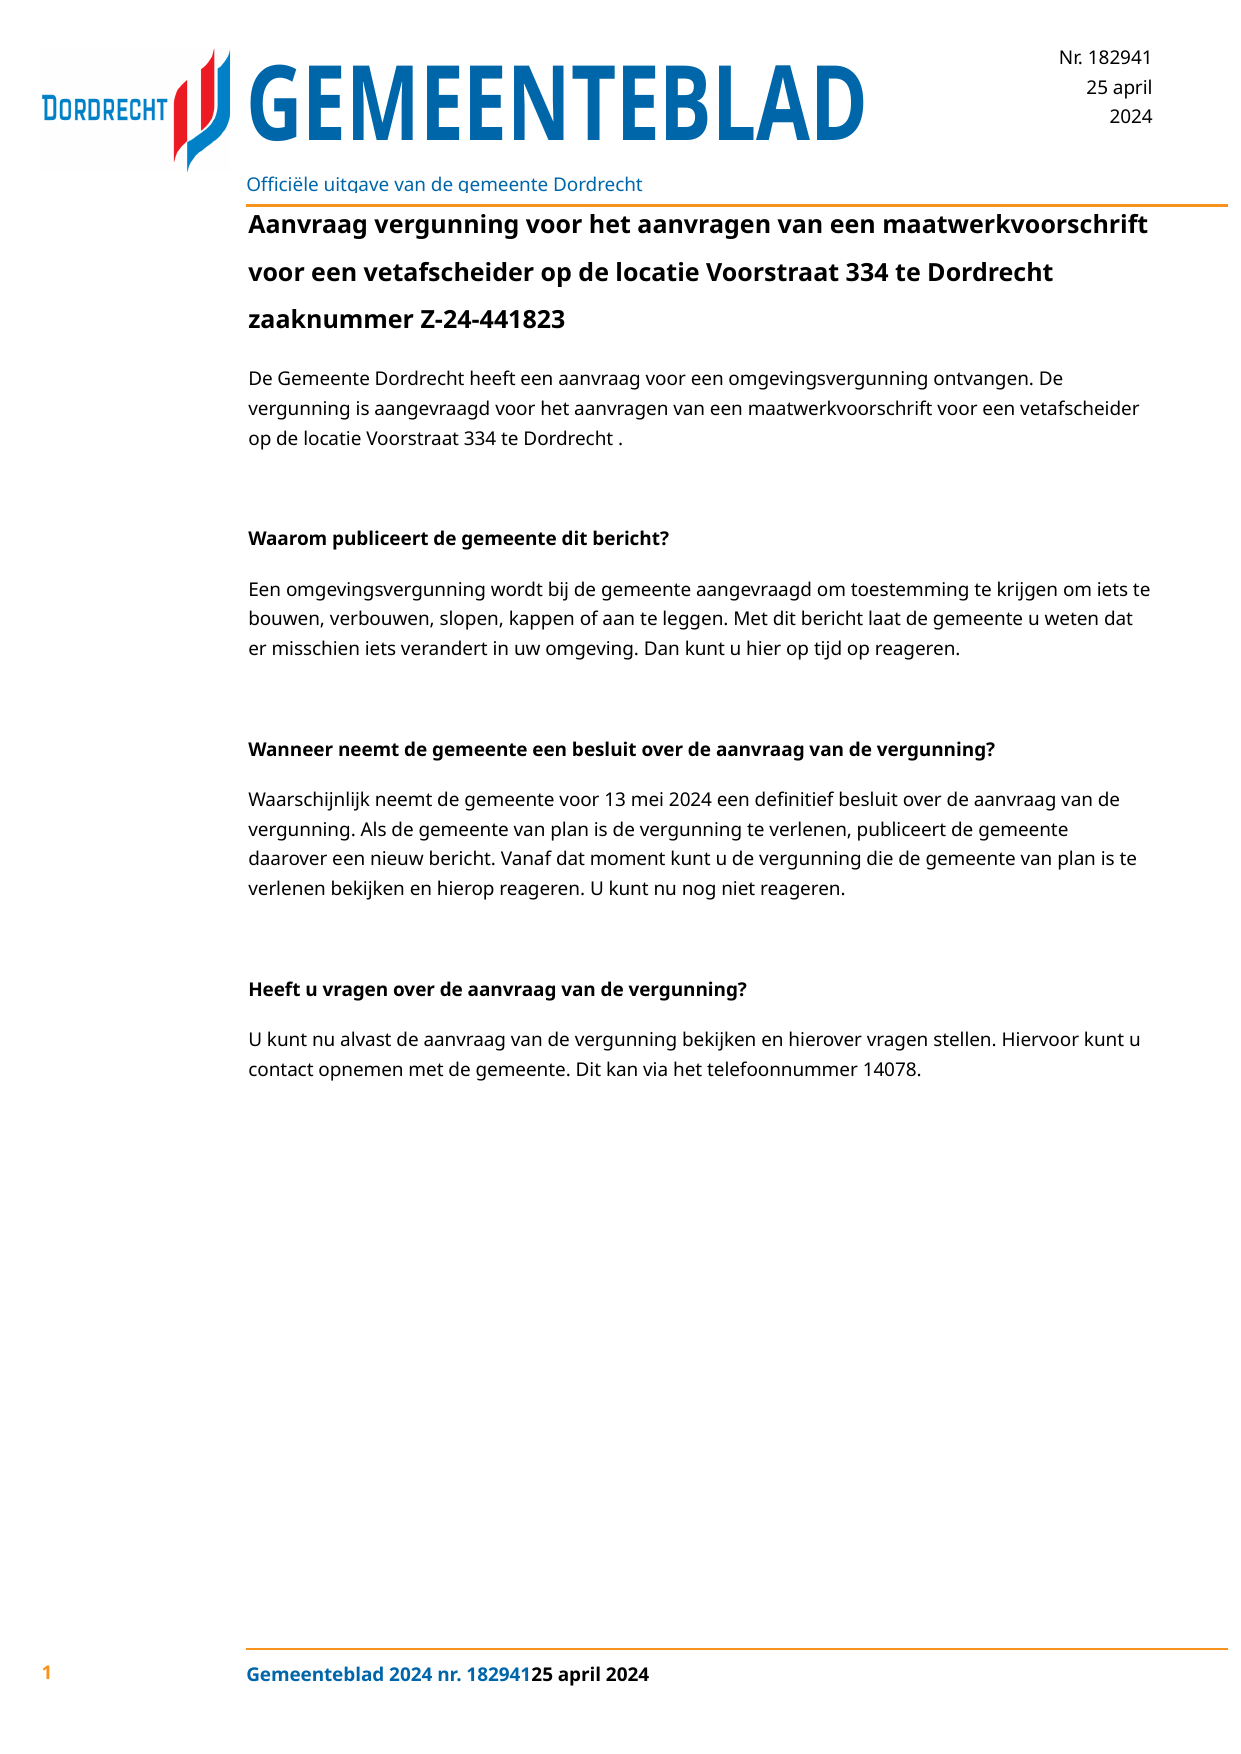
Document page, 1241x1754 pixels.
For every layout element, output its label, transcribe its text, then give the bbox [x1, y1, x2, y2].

text Aanvraag vergunning voor het aanvragen van een maatwerkvoorschrift voor een vetafscheider op de locatie Voorstraat 334 te Dordrecht zaaknummer Z-24-441823 [248, 207, 1152, 336]
text Heeft u vragen over de aanvraag van de vergunning? [248, 976, 1152, 1002]
text Wanneer neemt de gemeente een besluit over de aanvraag van de vergunning? [248, 736, 1152, 762]
text De Gemeente Dordrecht heeft een aanvraag voor een omgevingsvergunning ontvangen. De vergunning is aangevraagd voor het aanvragen van een maatwerkvoorschrift voor een vetafscheider op de locatie Voorstraat 334 te Dordrecht . [248, 366, 1152, 450]
text Waarschijnlijk neemt de gemeente voor 13 mei 2024 een definitief besluit over de aanvraag van de vergunning. Als de gemeente van plan is de vergunning te verlenen, publiceert de gemeente daarover een nieuw bericht. Vanaf dat moment kunt u de vergunning die de gemeente van plan is te verlenen bekijken en hierop reageren. U kunt nu nog niet reageren. [248, 786, 1152, 901]
picture [41, 47, 231, 172]
text Waarom publiceert de gemeente dit bericht? [248, 526, 1152, 551]
text Een omgevingsvergunning wordt bij de gemeente aangevraagd om toestemming te krijgen om iets te bouwen, verbouwen, slopen, kappen of aan te leggen. Met dit bericht laat de gemeente u weten dat er misschien iets verandert in uw omgeving. Dan kunt u hier op tijd op reageren. [248, 576, 1152, 661]
text U kunt nu alvast de aanvraag van de vergunning bekijken en hierover vragen stellen. Hiervoor kunt u contact opnemen met de gemeente. Dit kan via het telefoonnummer 14078. [248, 1026, 1152, 1082]
